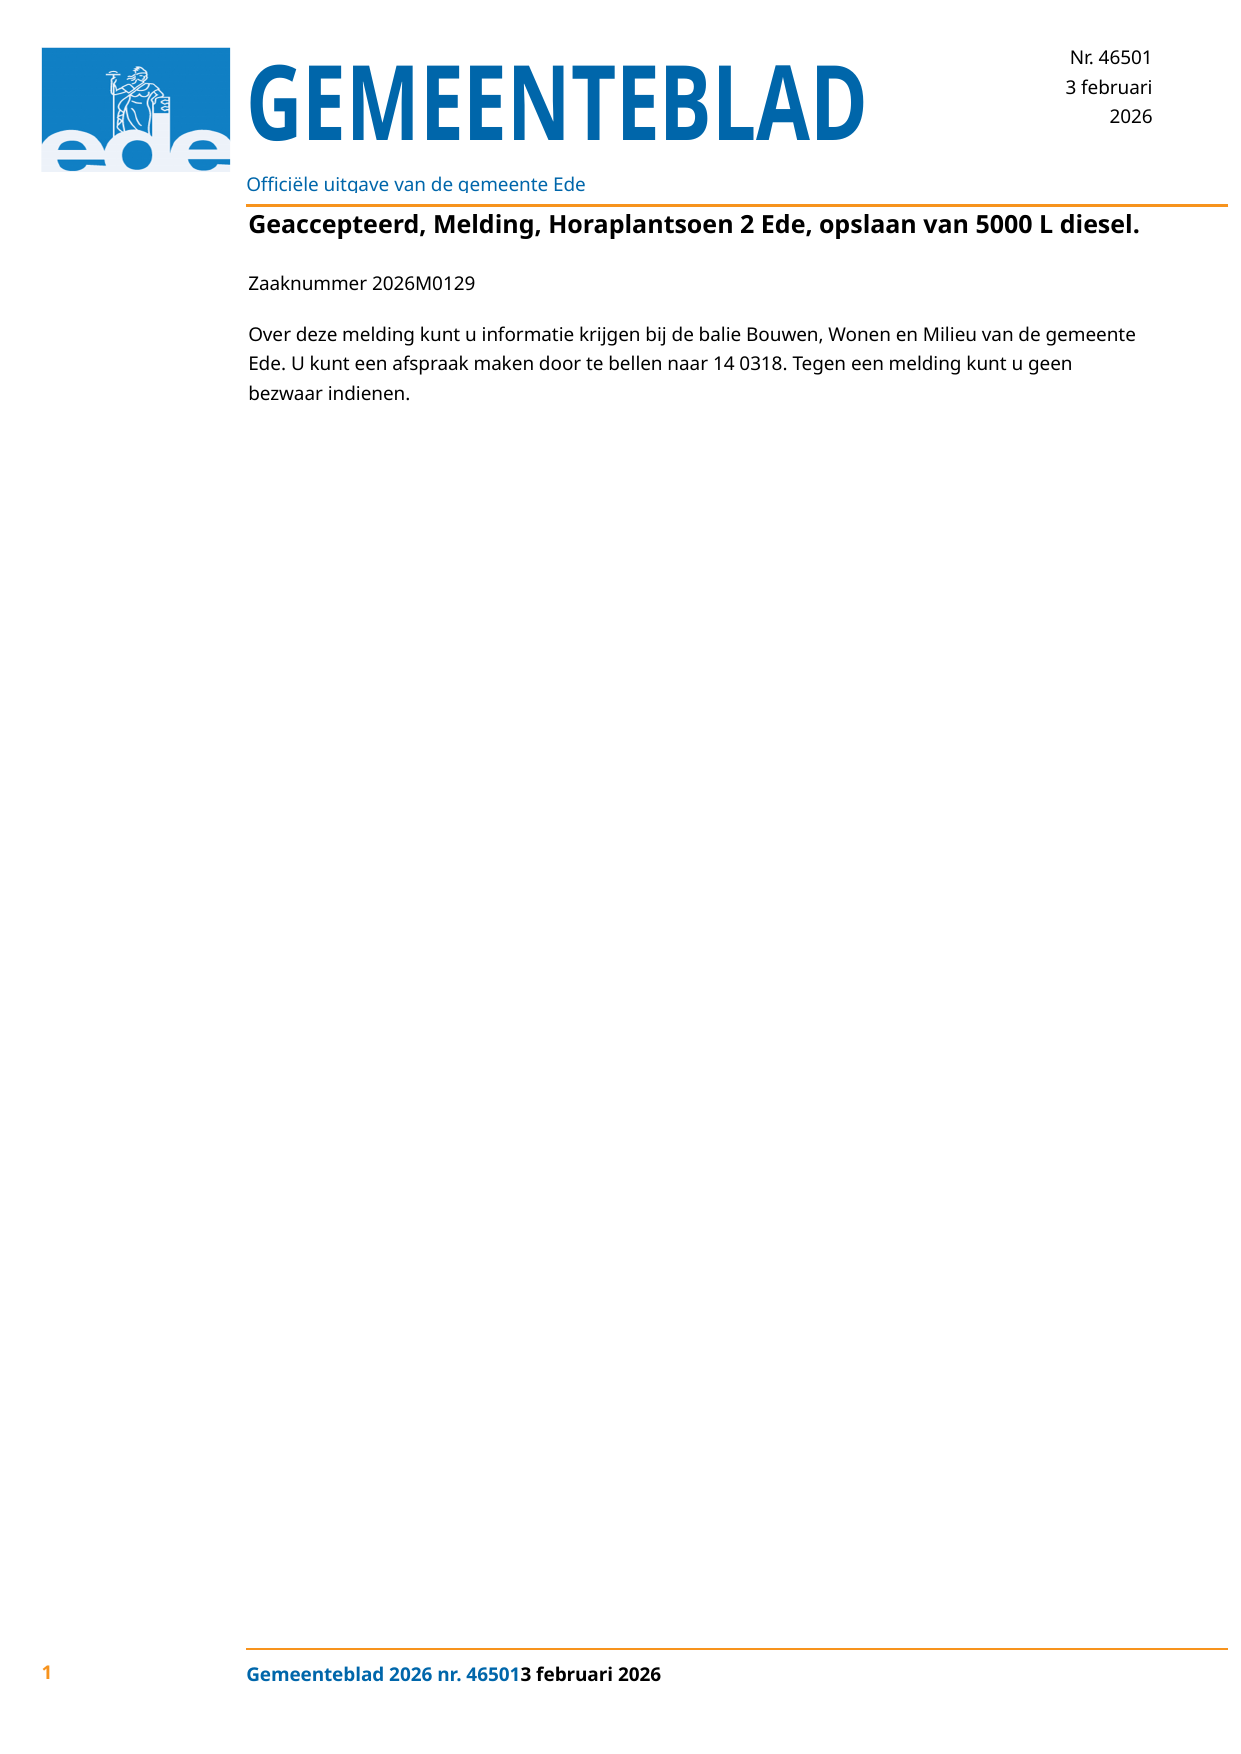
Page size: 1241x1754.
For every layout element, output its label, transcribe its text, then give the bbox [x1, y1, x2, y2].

picture [41, 47, 231, 172]
text Geaccepteerd, Melding, Horaplantsoen 2 Ede, opslaan van 5000 L diesel. [248, 207, 1152, 241]
text Zaaknummer 2026M0129 [248, 270, 1152, 296]
text Over deze melding kunt u informatie krijgen bij de balie Bouwen, Wonen en Milieu van de gemeente Ede. U kunt een afspraak maken door te bellen naar 14 0318. Tegen een melding kunt u geen bezwaar indienen. [248, 321, 1152, 406]
